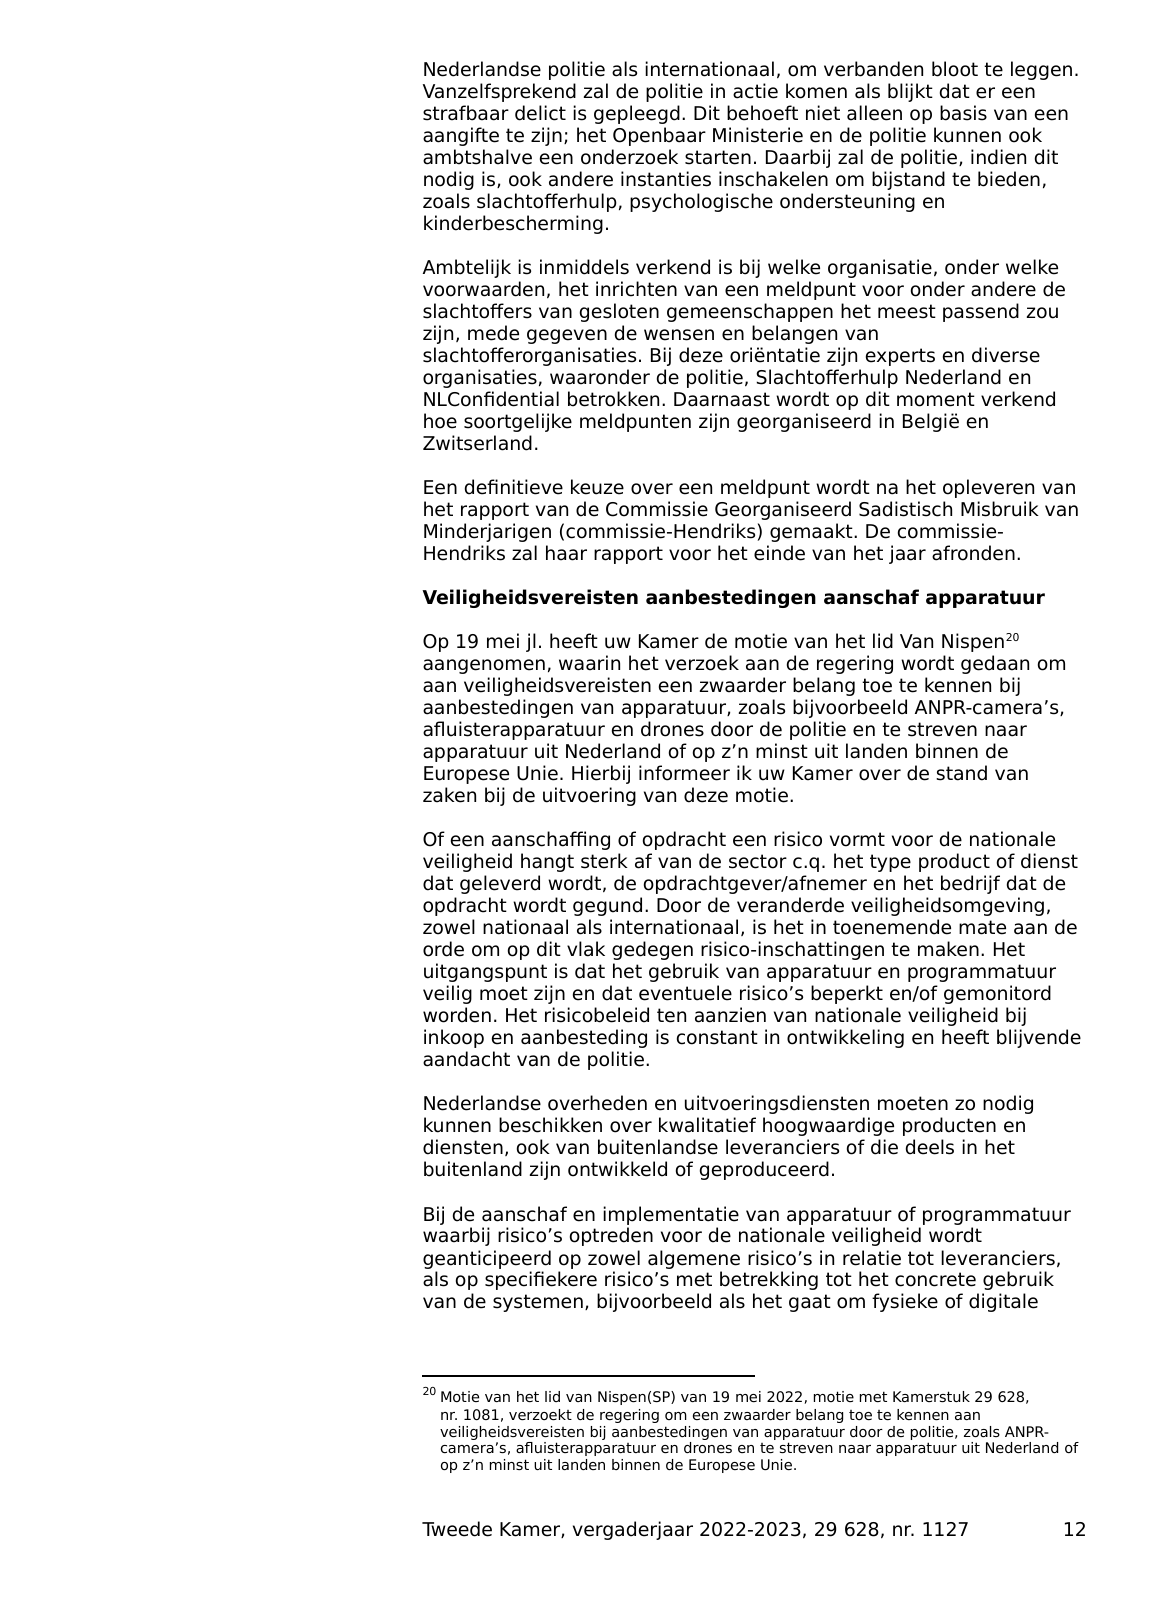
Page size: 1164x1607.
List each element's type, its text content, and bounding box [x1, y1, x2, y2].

text Motie van het lid van Nispen(SP) van 19 mei 2022, motie met Kamerstuk 29 628, nr. 1081, verzoekt de regering om een zwaarder belang toe te kennen aan veiligheidsvereisten bij aanbestedingen van apparatuur door de politie, zoals ANPR-camera’s, afluisterapparatuur en drones en te streven naar apparatuur uit Nederland of op z’n minst uit landen binnen de Europese Unie. [422, 1385, 1087, 1474]
text Bij de aanschaf en implementatie van apparatuur of programmatuur waarbij risico’s optreden voor de nationale veiligheid wordt geanticipeerd op zowel algemene risico’s in relatie tot leveranciers, als op specifiekere risico’s met betrekking tot het concrete gebruik van de systemen, bijvoorbeeld als het gaat om fysieke of digitale [422, 1203, 1087, 1313]
text Op 19 mei jl. heeft uw Kamer de motie van het lid Van Nispen aangenomen, waarin het verzoek aan de regering wordt gedaan om aan veiligheidsvereisten een zwaarder belang toe te kennen bij aanbestedingen van apparatuur, zoals bijvoorbeeld ANPR-camera’s, afluisterapparatuur en drones door de politie en te streven naar apparatuur uit Nederland of op z’n minst uit landen binnen de Europese Unie. Hierbij informeer ik uw Kamer over de stand van zaken bij de uitvoering van deze motie. [422, 631, 1087, 807]
text Een definitieve keuze over een meldpunt wordt na het opleveren van het rapport van de Commissie Georganiseerd Sadistisch Misbruik van Minderjarigen (commissie-Hendriks) gemaakt. De commissie-Hendriks zal haar rapport voor het einde van het jaar afronden. [422, 477, 1087, 565]
text Nederlandse politie als internationaal, om verbanden bloot te leggen. Vanzelfsprekend zal de politie in actie komen als blijkt dat er een strafbaar delict is gepleegd. Dit behoeft niet alleen op basis van een aangifte te zijn; het Openbaar Ministerie en de politie kunnen ook ambtshalve een onderzoek starten. Daarbij zal de politie, indien dit nodig is, ook andere instanties inschakelen om bijstand te bieden, zoals slachtofferhulp, psychologische ondersteuning en kinderbescherming. [422, 59, 1087, 235]
text Of een aanschaffing of opdracht een risico vormt voor de nationale veiligheid hangt sterk af van de sector c.q. het type product of dienst dat geleverd wordt, de opdrachtgever/afnemer en het bedrijf dat de opdracht wordt gegund. Door de veranderde veiligheidsomgeving, zowel nationaal als internationaal, is het in toenemende mate aan de orde om op dit vlak gedegen risico-inschattingen te maken. Het uitgangspunt is dat het gebruik van apparatuur en programmatuur veilig moet zijn en dat eventuele risico’s beperkt en/of gemonitord worden. Het risicobeleid ten aanzien van nationale veiligheid bij inkoop en aanbesteding is constant in ontwikkeling en heeft blijvende aandacht van de politie. [422, 829, 1087, 1071]
subtitle Veiligheidsvereisten aanbestedingen aanschaf apparatuur [422, 587, 1087, 609]
text Nederlandse overheden en uitvoeringsdiensten moeten zo nodig kunnen beschikken over kwalitatief hoogwaardige producten en diensten, ook van buitenlandse leveranciers of die deels in het buitenland zijn ontwikkeld of geproduceerd. [422, 1093, 1087, 1181]
text Ambtelijk is inmiddels verkend is bij welke organisatie, onder welke voorwaarden, het inrichten van een meldpunt voor onder andere de slachtoffers van gesloten gemeenschappen het meest passend zou zijn, mede gegeven de wensen en belangen van slachtofferorganisaties. Bij deze oriëntatie zijn experts en diverse organisaties, waaronder de politie, Slachtofferhulp Nederland en NLConfidential betrokken. Daarnaast wordt op dit moment verkend hoe soortgelijke meldpunten zijn georganiseerd in België en Zwitserland. [422, 257, 1087, 455]
